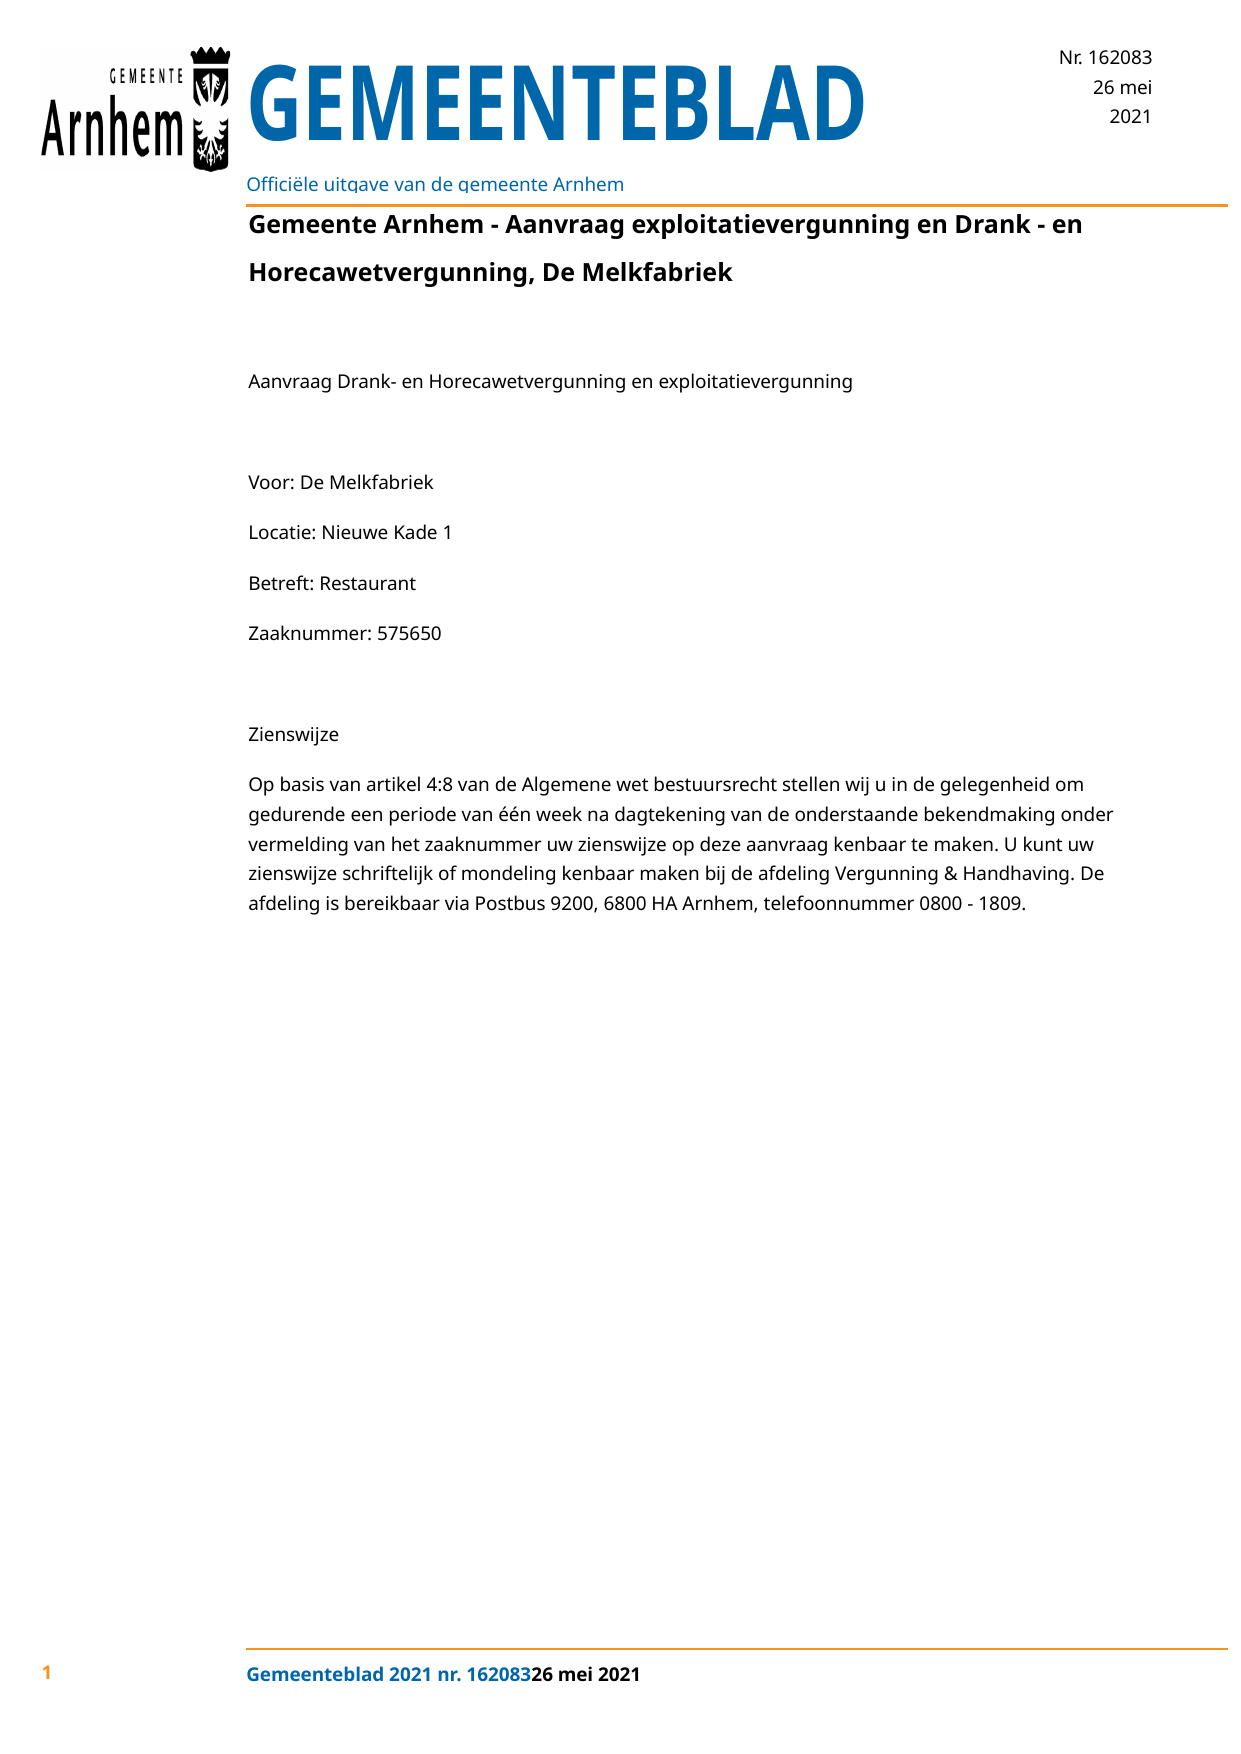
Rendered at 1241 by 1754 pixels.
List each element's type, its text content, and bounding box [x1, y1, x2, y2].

text Locatie: Nieuwe Kade 1 [248, 519, 1152, 545]
text Gemeente Arnhem - Aanvraag exploitatievergunning en Drank - en Horecawetvergunning, De Melkfabriek [248, 207, 1152, 288]
text Op basis van artikel 4:8 van de Algemene wet bestuursrecht stellen wij u in de gelegenheid om gedurende een periode van één week na dagtekening van de onderstaande bekendmaking onder vermelding van het zaaknummer uw zienswijze op deze aanvraag kenbaar te maken. U kunt uw zienswijze schriftelijk of mondeling kenbaar maken bij de afdeling Vergunning & Handhaving. De afdeling is bereikbaar via Postbus 9200, 6800 HA Arnhem, telefoonnummer 0800 - 1809. [248, 772, 1152, 916]
text Aanvraag Drank- en Horecawetvergunning en exploitatievergunning [248, 368, 1152, 394]
text Betreft: Restaurant [248, 570, 1152, 596]
text Zaaknummer: 575650 [248, 620, 1152, 646]
text Zienswijze [248, 721, 1152, 747]
picture [41, 47, 231, 172]
text Voor: De Melkfabriek [248, 469, 1152, 495]
